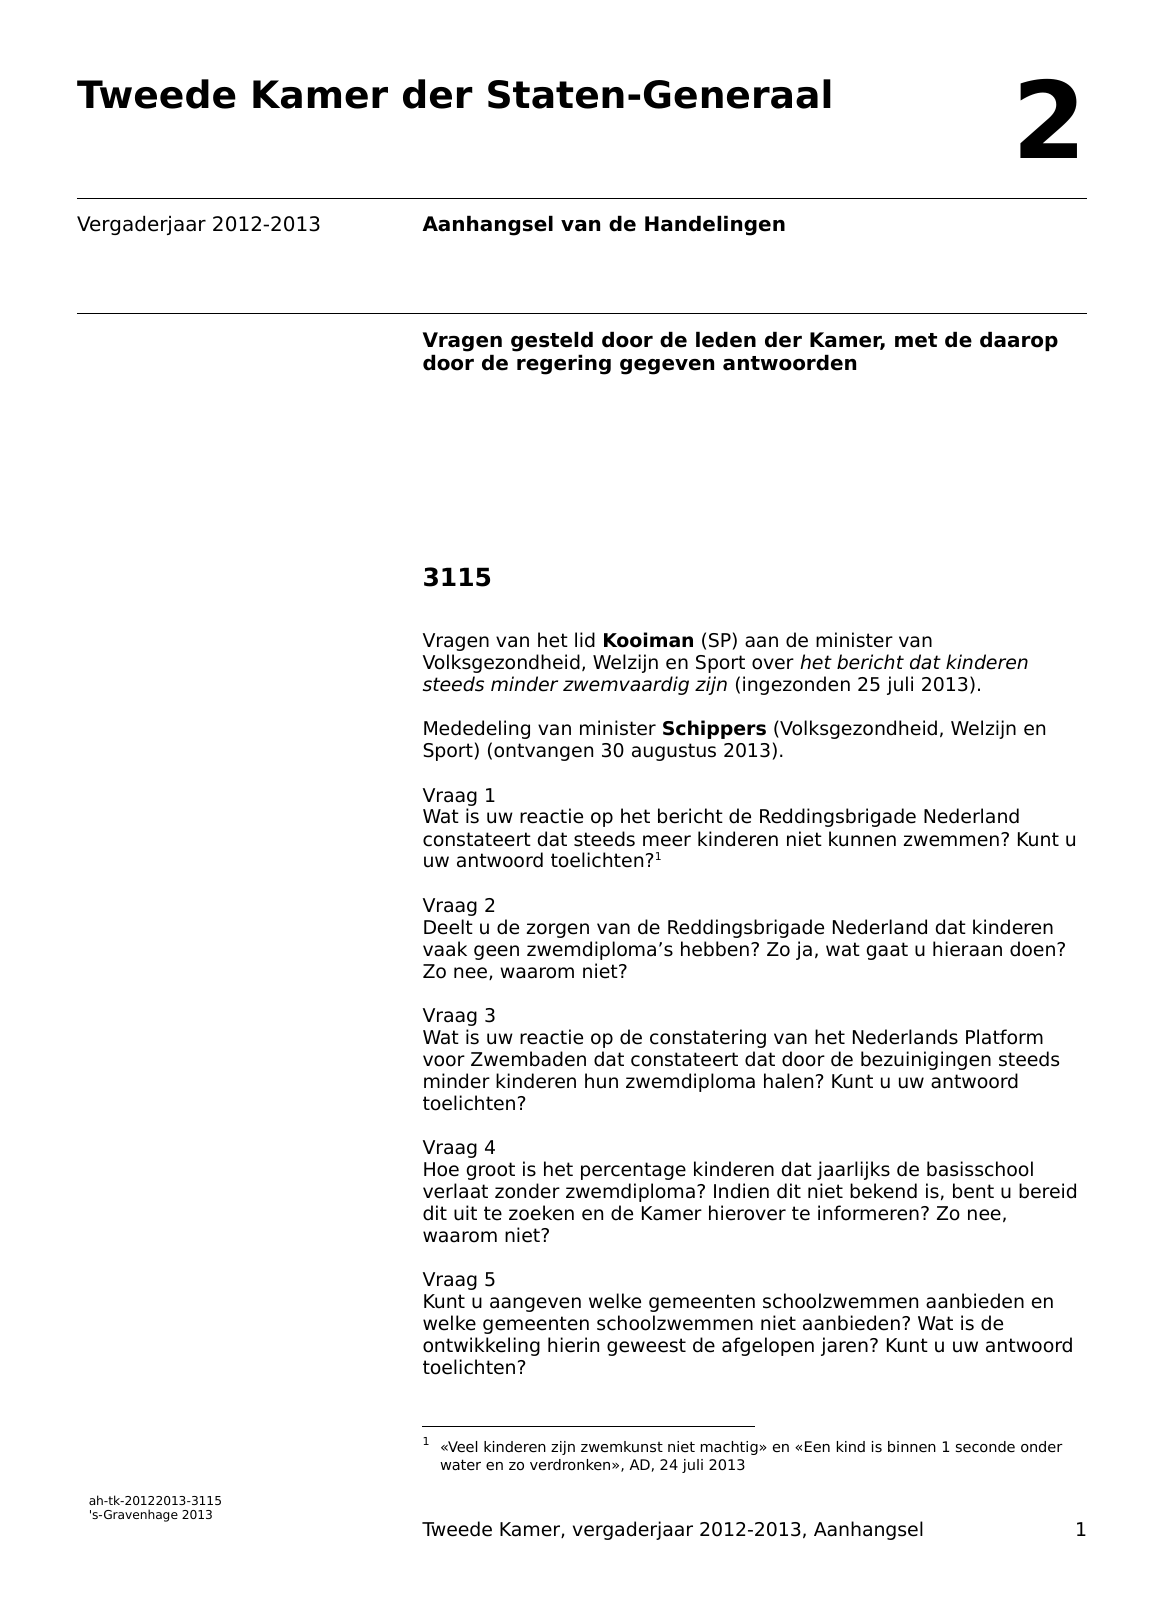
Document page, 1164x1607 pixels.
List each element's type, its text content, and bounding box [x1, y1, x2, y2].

text Deelt u de zorgen van de Reddingsbrigade Nederland dat kinderen vaak geen zwemdiploma’s hebben? Zo ja, wat gaat u hieraan doen? Zo nee, waarom niet? [422, 917, 1087, 982]
text 's-Gravenhage 2013 [88, 1508, 323, 1522]
text 3115 [422, 563, 1087, 592]
text Kunt u aangeven welke gemeenten schoolzwemmen aanbieden en welke gemeenten schoolzwemmen niet aanbieden? Wat is de ontwikkeling hierin geweest de afgelopen jaren? Kunt u uw antwoord toelichten? [422, 1291, 1087, 1379]
table_cell Vergaderjaar 2012-2013 [77, 199, 422, 313]
table_header 2 [886, 59, 1087, 198]
table_header Tweede Kamer der Staten-Generaal [77, 59, 886, 198]
text Vraag 1 [422, 784, 1087, 806]
text Vraag 5 [422, 1269, 1087, 1291]
text Wat is uw reactie op het bericht de Reddingsbrigade Nederland constateert dat steeds meer kinderen niet kunnen zwemmen? Kunt u uw antwoord toelichten? [422, 806, 1087, 872]
text Vraag 3 [422, 1005, 1087, 1027]
table_cell Aanhangsel van de Handelingen [422, 199, 1087, 313]
text Wat is uw reactie op de constatering van het Nederlands Platform voor Zwembaden dat constateert dat door de bezuinigingen steeds minder kinderen hun zwemdiploma halen? Kunt u uw antwoord toelichten? [422, 1027, 1087, 1114]
table_cell Vragen gesteld door de leden der Kamer, met de daarop door de regering gegeven antwoorden [422, 314, 1087, 375]
text «Veel kinderen zijn zwemkunst niet machtig» en «Een kind is binnen 1 seconde onder water en zo verdronken», AD, 24 juli 2013 [422, 1435, 1087, 1474]
text Vraag 4 [422, 1137, 1087, 1159]
text ah-tk-20122013-3115 [88, 1494, 323, 1508]
text Vragen van het lid Kooiman (SP) aan de minister van Volksgezondheid, Welzijn en Sport over het bericht dat kinderen steeds minder zwemvaardig zijn (ingezonden 25 juli 2013). [422, 630, 1087, 696]
text Vraag 2 [422, 894, 1087, 917]
text Mededeling van minister Schippers (Volksgezondheid, Welzijn en Sport) (ontvangen 30 augustus 2013). [422, 718, 1087, 762]
table_cell [77, 314, 422, 375]
text Hoe groot is het percentage kinderen dat jaarlijks de basisschool verlaat zonder zwemdiploma? Indien dit niet bekend is, bent u bereid dit uit te zoeken en de Kamer hierover te informeren? Zo nee, waarom niet? [422, 1159, 1087, 1247]
